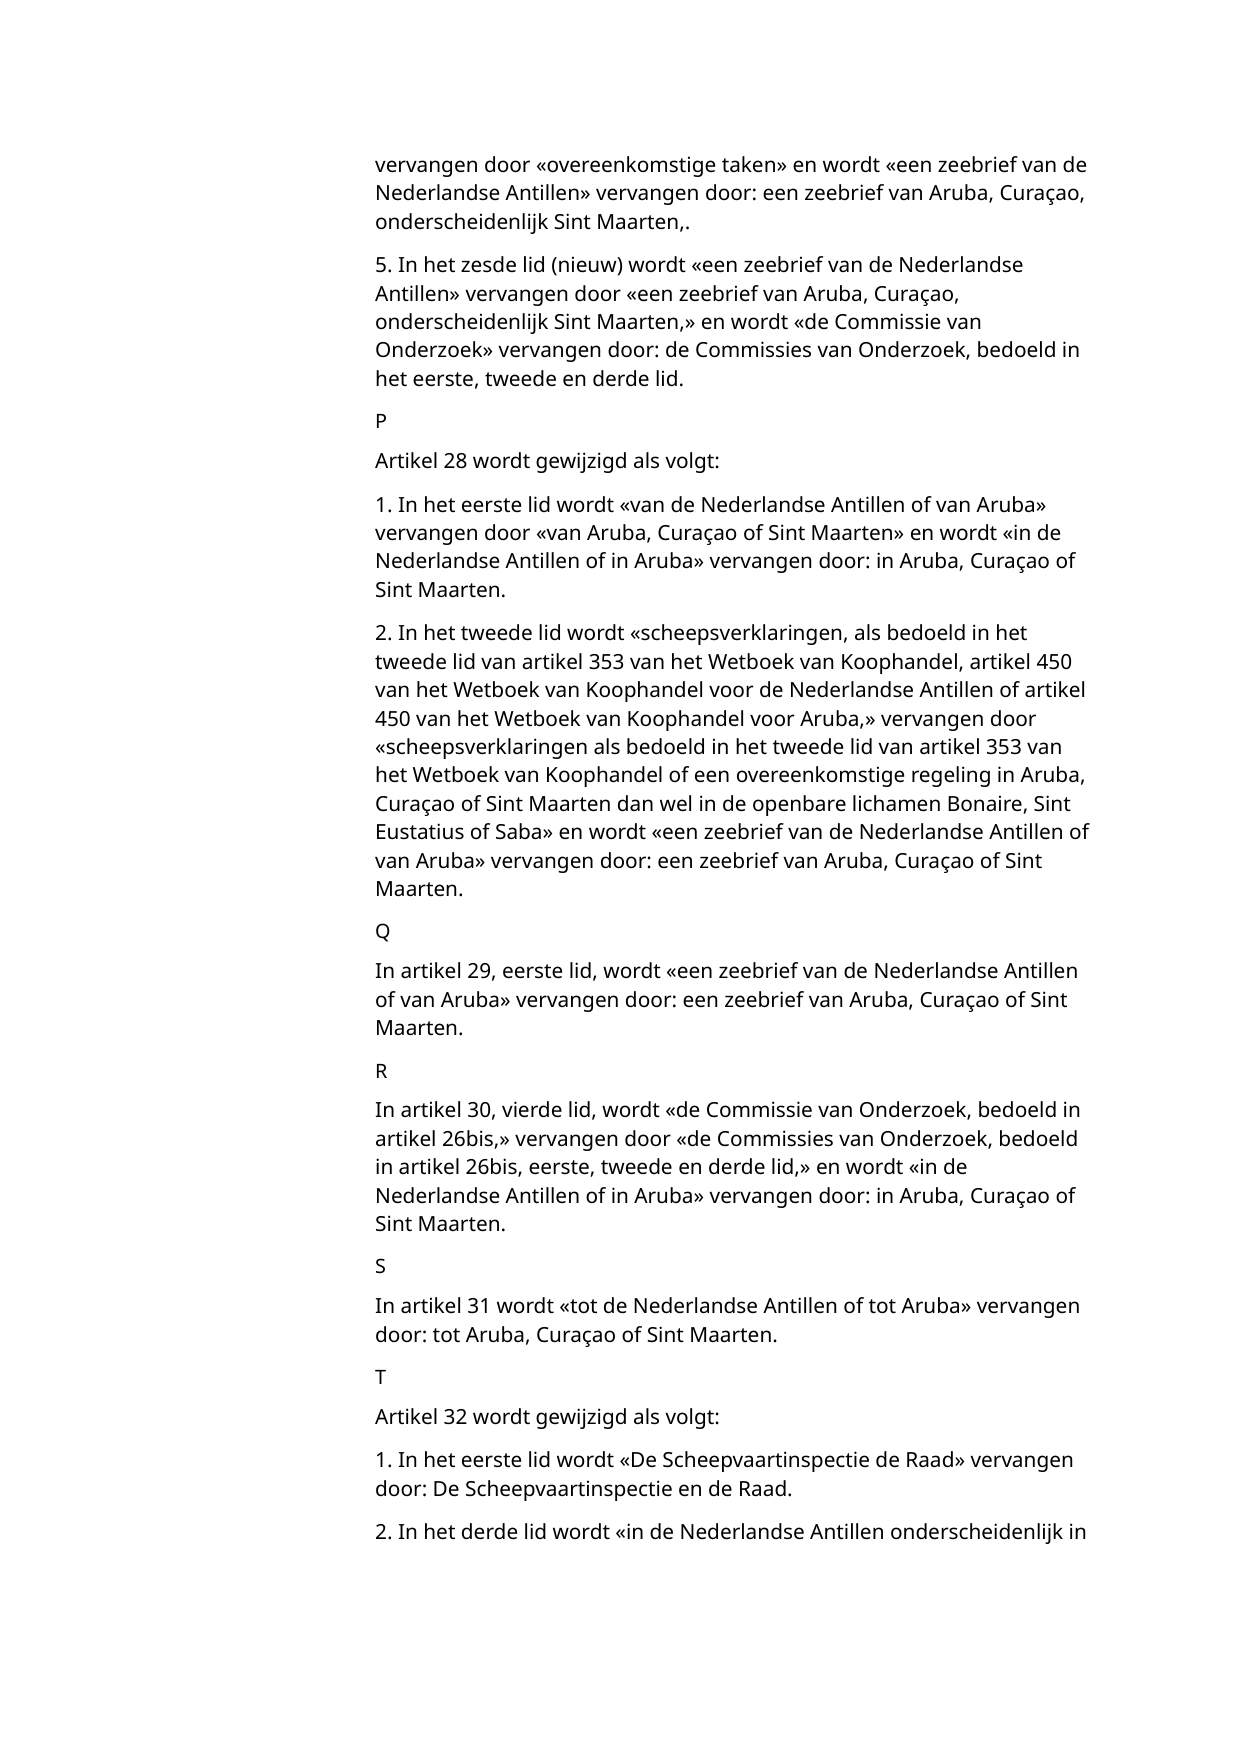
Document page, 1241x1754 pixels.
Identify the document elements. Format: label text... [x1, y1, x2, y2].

text Artikel 32 wordt gewijzigd als volgt: [375, 1402, 1090, 1431]
text Q [375, 918, 1090, 945]
text In artikel 31 wordt «tot de Nederlandse Antillen of tot Aruba» vervangen door: tot Aruba, Curaçao of Sint Maarten. [375, 1292, 1090, 1348]
text 2. In het derde lid wordt «in de Nederlandse Antillen onderscheidenlijk in [375, 1517, 1090, 1546]
text vervangen door «overeenkomstige taken» en wordt «een zeebrief van de Nederlandse Antillen» vervangen door: een zeebrief van Aruba, Curaçao, onderscheidenlijk Sint Maarten,. [375, 150, 1090, 235]
text 2. In het tweede lid wordt «scheepsverklaringen, als bedoeld in het tweede lid van artikel 353 van het Wetboek van Koophandel, artikel 450 van het Wetboek van Koophandel voor de Nederlandse Antillen of artikel 450 van het Wetboek van Koophandel voor Aruba,» vervangen door «scheepsverklaringen als bedoeld in het tweede lid van artikel 353 van het Wetboek van Koophandel of een overeenkomstige regeling in Aruba, Curaçao of Sint Maarten dan wel in de openbare lichamen Bonaire, Sint Eustatius of Saba» en wordt «een zeebrief van de Nederlandse Antillen of van Aruba» vervangen door: een zeebrief van Aruba, Curaçao of Sint Maarten. [375, 618, 1090, 903]
text In artikel 30, vierde lid, wordt «de Commissie van Onderzoek, bedoeld in artikel 26bis,» vervangen door «de Commissies van Onderzoek, bedoeld in artikel 26bis, eerste, tweede en derde lid,» en wordt «in de Nederlandse Antillen of in Aruba» vervangen door: in Aruba, Curaçao of Sint Maarten. [375, 1096, 1090, 1238]
text T [375, 1363, 1090, 1390]
text 5. In het zesde lid (nieuw) wordt «een zeebrief van de Nederlandse Antillen» vervangen door «een zeebrief van Aruba, Curaçao, onderscheidenlijk Sint Maarten,» en wordt «de Commissie van Onderzoek» vervangen door: de Commissies van Onderzoek, bedoeld in het eerste, tweede en derde lid. [375, 250, 1090, 392]
text S [375, 1253, 1090, 1280]
text Artikel 28 wordt gewijzigd als volgt: [375, 446, 1090, 475]
text R [375, 1057, 1090, 1084]
text P [375, 407, 1090, 434]
text In artikel 29, eerste lid, wordt «een zeebrief van de Nederlandse Antillen of van Aruba» vervangen door: een zeebrief van Aruba, Curaçao of Sint Maarten. [375, 957, 1090, 1042]
text 1. In het eerste lid wordt «De Scheepvaartinspectie de Raad» vervangen door: De Scheepvaartinspectie en de Raad. [375, 1446, 1090, 1502]
text 1. In het eerste lid wordt «van de Nederlandse Antillen of van Aruba» vervangen door «van Aruba, Curaçao of Sint Maarten» en wordt «in de Nederlandse Antillen of in Aruba» vervangen door: in Aruba, Curaçao of Sint Maarten. [375, 490, 1090, 603]
